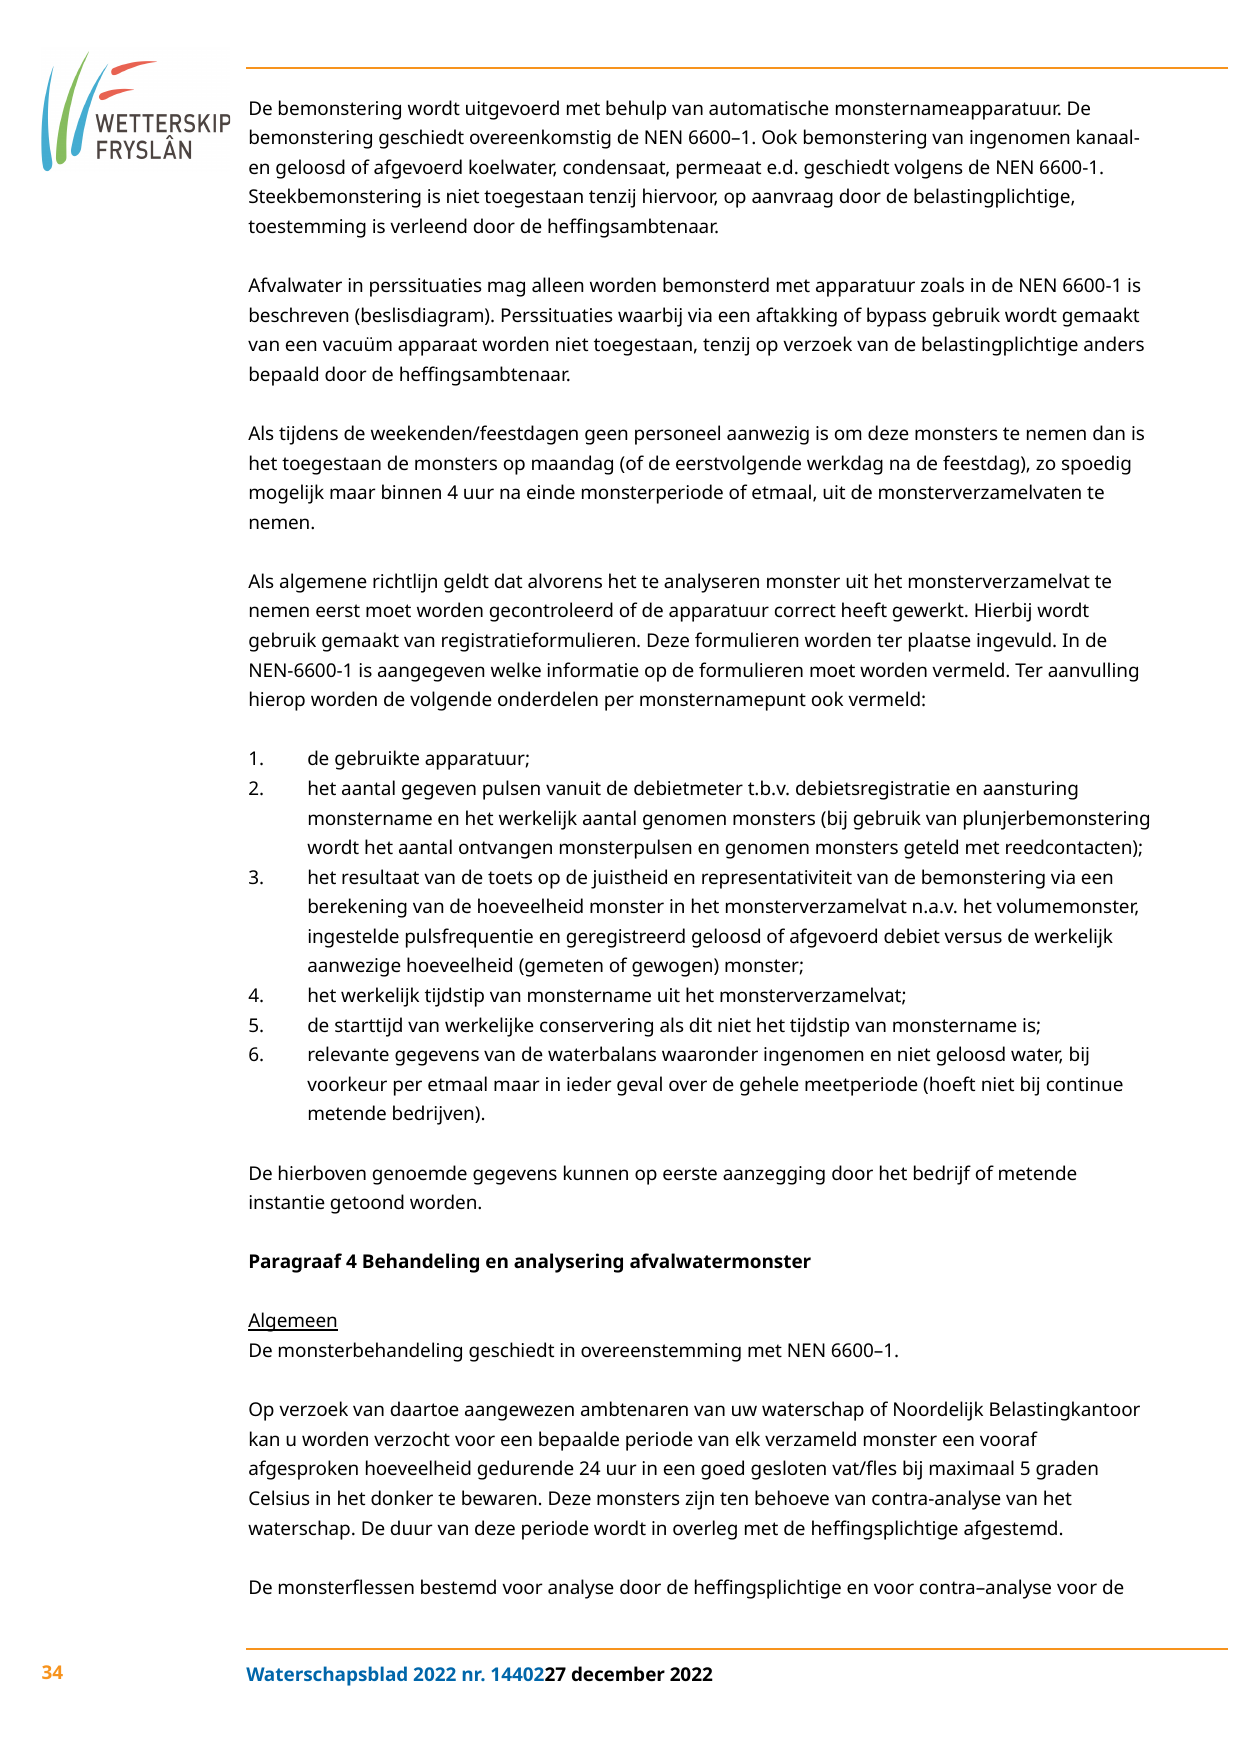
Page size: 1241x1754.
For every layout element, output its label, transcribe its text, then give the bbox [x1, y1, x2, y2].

text Als tijdens de weekenden/feestdagen geen personeel aanwezig is om deze monsters te nemen dan is het toegestaan de monsters op maandag (of de eerstvolgende werkdag na de feestdag), zo spoedig mogelijk maar binnen 4 uur na einde monsterperiode of etmaal, uit de monsterverzamelvaten te nemen. [248, 420, 1152, 535]
list het werkelijk tijdstip van monstername uit het monsterverzamelvat; [248, 982, 1152, 1008]
text Afvalwater in perssituaties mag alleen worden bemonsterd met apparatuur zoals in de NEN 6600-1 is beschreven (beslisdiagram). Perssituaties waarbij via een aftakking of bypass gebruik wordt gemaakt van een vacuüm apparaat worden niet toegestaan, tenzij op verzoek van de belastingplichtige anders bepaald door de heffingsambtenaar. [248, 272, 1152, 387]
list het resultaat van de toets op de juistheid en representativiteit van de bemonstering via een berekening van de hoeveelheid monster in het monsterverzamelvat n.a.v. het volumemonster, ingestelde pulsfrequentie en geregistreerd geloosd of afgevoerd debiet versus de werkelijk aanwezige hoeveelheid (gemeten of gewogen) monster; [248, 864, 1152, 978]
list de gebruikte apparatuur; [248, 746, 1152, 771]
text De monsterbehandeling geschiedt in overeenstemming met NEN 6600–1. [248, 1337, 1152, 1363]
text Op verzoek van daartoe aangewezen ambtenaren van uw waterschap of Noordelijk Belastingkantoor kan u worden verzocht voor een bepaalde periode van elk verzameld monster een vooraf afgesproken hoeveelheid gedurende 24 uur in een goed gesloten vat/fles bij maximaal 5 graden Celsius in het donker te bewaren. Deze monsters zijn ten behoeve van contra-analyse van het waterschap. De duur van deze periode wordt in overleg met de heffingsplichtige afgestemd. [248, 1396, 1152, 1541]
text Paragraaf 4 Behandeling en analysering afvalwatermonster [248, 1248, 1152, 1274]
picture [41, 47, 231, 172]
text De hierboven genoemde gegevens kunnen op eerste aanzegging door het bedrijf of metende instantie getoond worden. [248, 1160, 1152, 1215]
list relevante gegevens van de waterbalans waaronder ingenomen en niet geloosd water, bij voorkeur per etmaal maar in ieder geval over de gehele meetperiode (hoeft niet bij continue metende bedrijven). [248, 1041, 1152, 1126]
text Als algemene richtlijn geldt dat alvorens het te analyseren monster uit het monsterverzamelvat te nemen eerst moet worden gecontroleerd of de apparatuur correct heeft gewerkt. Hierbij wordt gebruik gemaakt van registratieformulieren. Deze formulieren worden ter plaatse ingevuld. In de NEN-6600-1 is aangegeven welke informatie op de formulieren moet worden vermeld. Ter aanvulling hierop worden de volgende onderdelen per monsternamepunt ook vermeld: [248, 568, 1152, 712]
text De monsterflessen bestemd voor analyse door de heffingsplichtige en voor contra–analyse voor de [248, 1574, 1152, 1600]
list de starttijd van werkelijke conservering als dit niet het tijdstip van monstername is; [248, 1012, 1152, 1038]
text De bemonstering wordt uitgevoerd met behulp van automatische monsternameapparatuur. De bemonstering geschiedt overeenkomstig de NEN 6600–1. Ook bemonstering van ingenomen kanaal- en geloosd of afgevoerd koelwater, condensaat, permeaat e.d. geschiedt volgens de NEN 6600-1. Steekbemonstering is niet toegestaan tenzij hiervoor, op aanvraag door de belastingplichtige, toestemming is verleend door de heffingsambtenaar. [248, 95, 1152, 239]
text Algemeen [248, 1308, 1152, 1333]
list het aantal gegeven pulsen vanuit de debietmeter t.b.v. debietsregistratie en aansturing monstername en het werkelijk aantal genomen monsters (bij gebruik van plunjerbemonstering wordt het aantal ontvangen monsterpulsen en genomen monsters geteld met reedcontacten); [248, 775, 1152, 860]
